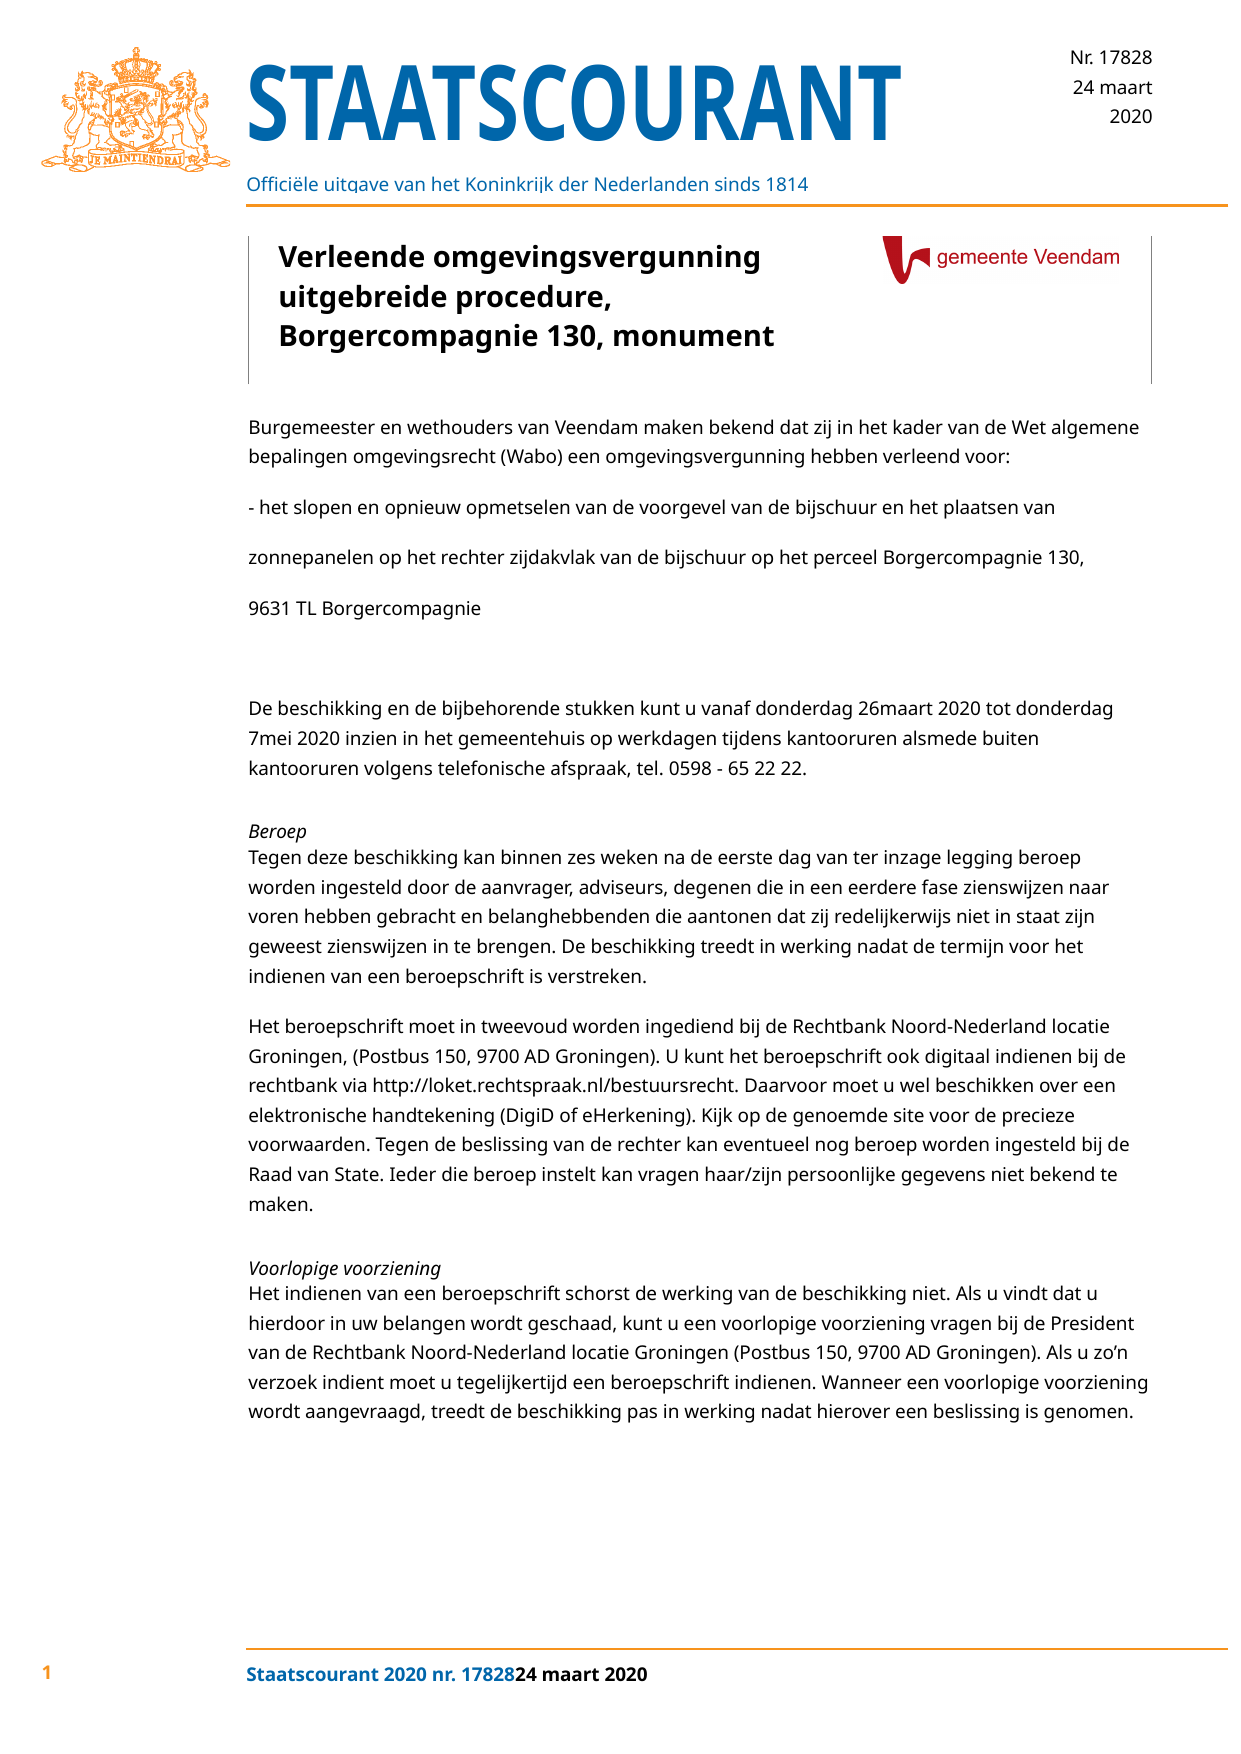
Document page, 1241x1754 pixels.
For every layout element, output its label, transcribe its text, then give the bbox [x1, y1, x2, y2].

text Het beroepschrift moet in tweevoud worden ingediend bij de Rechtbank Noord-Nederland locatie Groningen, (Postbus 150, 9700 AD Groningen). U kunt het beroepschrift ook digitaal indienen bij de rechtbank via http://loket.rechtspraak.nl/bestuursrecht. Daarvoor moet u wel beschikken over een elektronische handtekening (DigiD of eHerkening). Kijk op de genoemde site voor de precieze voorwaarden. Tegen de beslissing van de rechter kan eventueel nog beroep worden ingesteld bij de Raad van State. Ieder die beroep instelt kan vragen haar/zijn persoonlijke gegevens niet bekend te maken. [248, 1013, 1152, 1216]
text Voorlopige voorziening [248, 1255, 1152, 1280]
text De beschikking en de bijbehorende stukken kunt u vanaf donderdag 26maart 2020 tot donderdag 7mei 2020 inzien in het gemeentehuis op werkdagen tijdens kantooruren alsmede buiten kantooruren volgens telefonische afspraak, tel. 0598 - 65 22 22. [248, 696, 1152, 781]
text zonnepanelen op het rechter zijdakvlak van de bijschuur op het perceel Borgercompagnie 130, [248, 544, 1152, 570]
table_header Verleende omgevingsvergunning uitgebreide procedure, Borgercompagnie 130, monument [249, 236, 850, 384]
text Beroep [248, 819, 1152, 844]
text - het slopen en opnieuw opmetselen van de voorgevel van de bijschuur en het plaatsen van [248, 494, 1152, 520]
picture [882, 236, 1119, 284]
picture [41, 47, 231, 172]
text Burgemeester en wethouders van Veendam maken bekend dat zij in het kader van de Wet algemene bepalingen omgevingsrecht (Wabo) een omgevingsvergunning hebben verleend voor: [248, 414, 1152, 469]
text 9631 TL Borgercompagnie [248, 595, 1152, 621]
text Het indienen van een beroepschrift schorst de werking van de beschikking niet. Als u vindt dat u hierdoor in uw belangen wordt geschaad, kunt u een voorlopige voorziening vragen bij de President van de Rechtbank Noord-Nederland locatie Groningen (Postbus 150, 9700 AD Groningen). Als u zo’n verzoek indient moet u tegelijkertijd een beroepschrift indienen. Wanneer een voorlopige voorziening wordt aangevraagd, treedt de beschikking pas in werking nadat hierover een beslissing is genomen. [248, 1280, 1152, 1424]
text Tegen deze beschikking kan binnen zes weken na de eerste dag van ter inzage legging beroep worden ingesteld door de aanvrager, adviseurs, degenen die in een eerdere fase zienswijzen naar voren hebben gebracht en belanghebbenden die aantonen dat zij redelijkerwijs niet in staat zijn geweest zienswijzen in te brengen. De beschikking treedt in werking nadat de termijn voor het indienen van een beroepschrift is verstreken. [248, 844, 1152, 988]
table_header [850, 236, 1151, 384]
